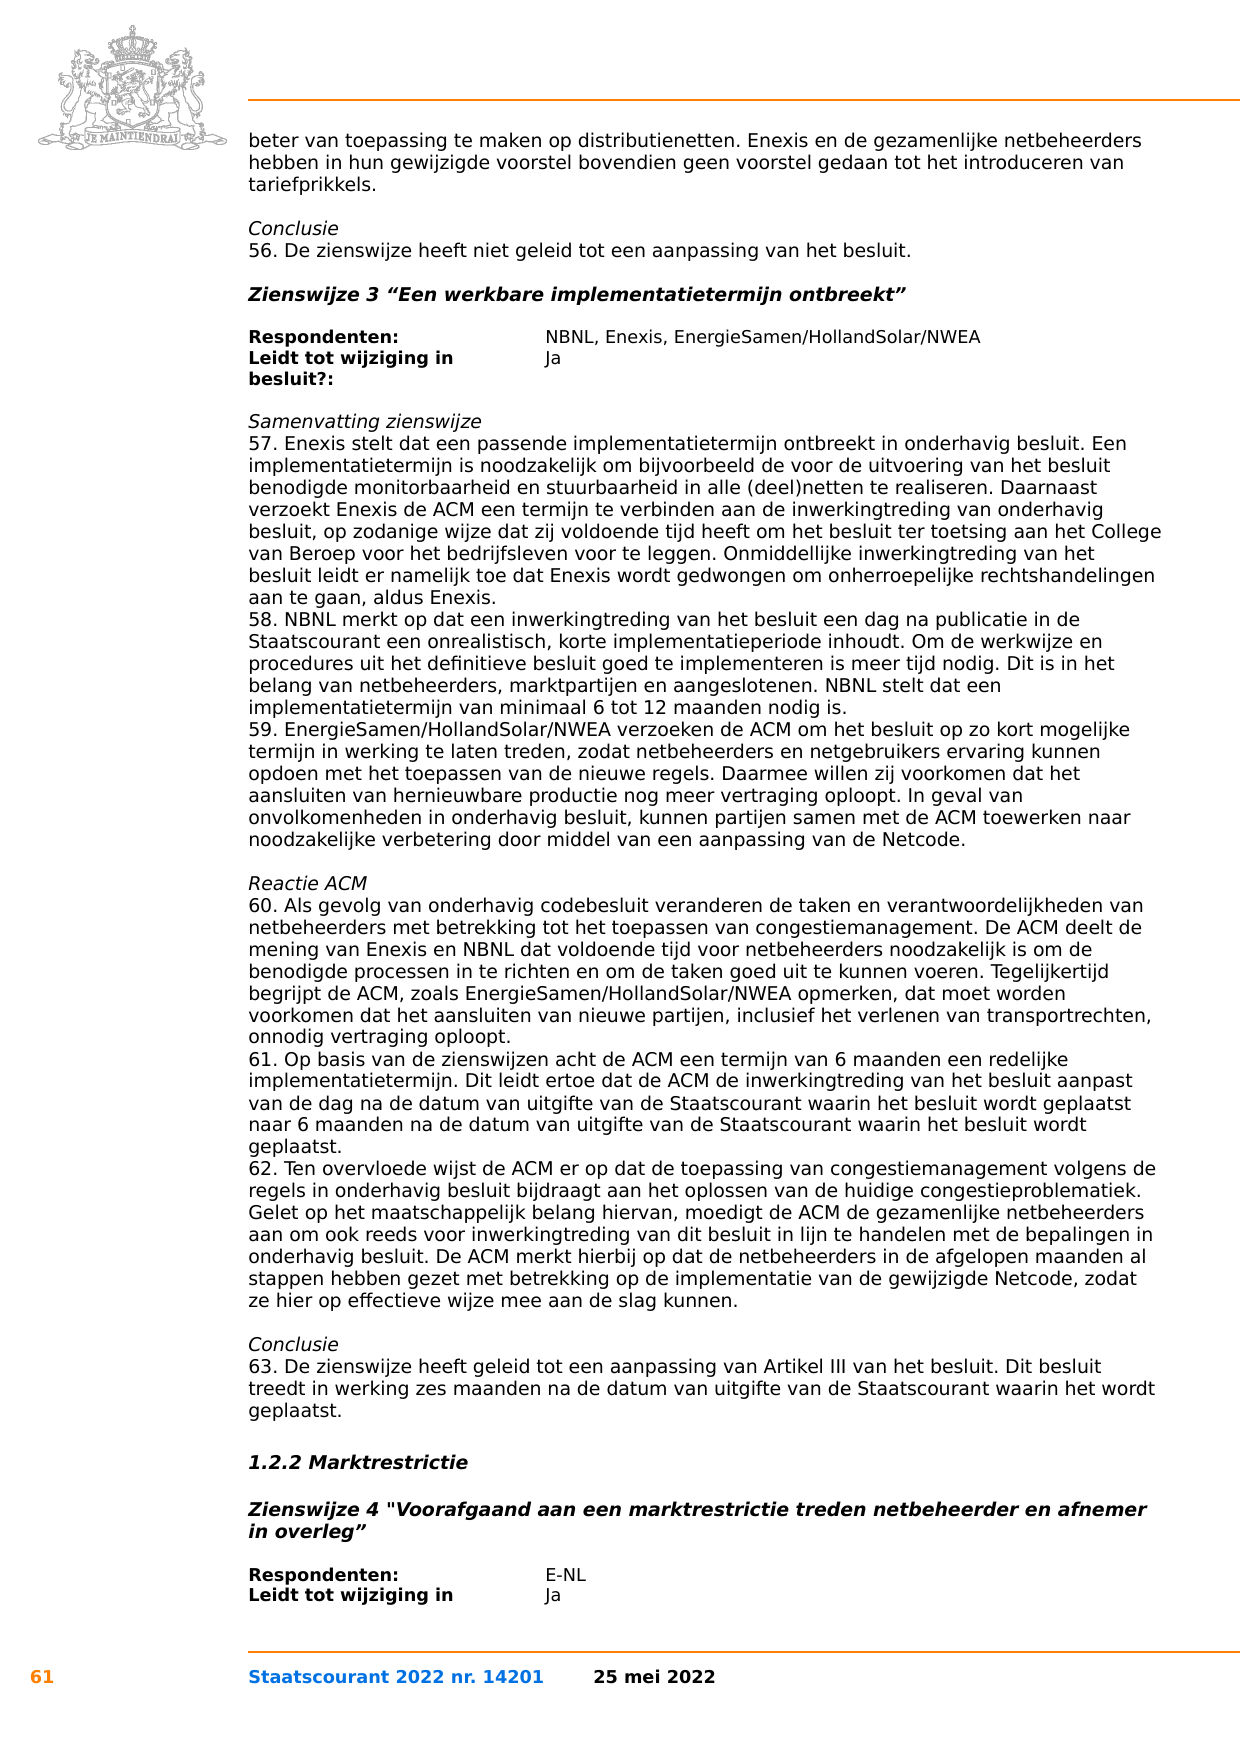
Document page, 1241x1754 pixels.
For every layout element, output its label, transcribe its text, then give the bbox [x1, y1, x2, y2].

text 61. Op basis van de zienswijzen acht de ACM een termijn van 6 maanden een redelijke implementatietermijn. Dit leidt ertoe dat de ACM de inwerkingtreding van het besluit aanpast van de dag na de datum van uitgifte van de Staatscourant waarin het besluit wordt geplaatst naar 6 maanden na de datum van uitgifte van de Staatscourant waarin het besluit wordt geplaatst. [248, 1048, 1163, 1158]
subtitle Samenvatting zienswijze [248, 411, 1163, 433]
table_header E-NL [539, 1565, 1163, 1585]
table_header Respondenten: [248, 1565, 539, 1585]
subtitle Zienswijze 3 “Een werkbare implementatietermijn ontbreekt” [248, 283, 1163, 306]
table_cell Ja [539, 1585, 1163, 1606]
text 63. De zienswijze heeft geleid tot een aanpassing van Artikel III van het besluit. Dit besluit treedt in werking zes maanden na de datum van uitgifte van de Staatscourant waarin het wordt geplaatst. [248, 1356, 1163, 1422]
subtitle Zienswijze 4 "Voorafgaand aan een marktrestrictie treden netbeheerder en afnemer in overleg” [248, 1499, 1163, 1543]
text 56. De zienswijze heeft niet geleid tot een aanpassing van het besluit. [248, 240, 1163, 262]
text beter van toepassing te maken op distributienetten. Enexis en de gezamenlijke netbeheerders hebben in hun gewijzigde voorstel bovendien geen voorstel gedaan tot het introduceren van tariefprikkels. [248, 130, 1163, 196]
text 57. Enexis stelt dat een passende implementatietermijn ontbreekt in onderhavig besluit. Een implementatietermijn is noodzakelijk om bijvoorbeeld de voor de uitvoering van het besluit benodigde monitorbaarheid en stuurbaarheid in alle (deel)netten te realiseren. Daarnaast verzoekt Enexis de ACM een termijn te verbinden aan de inwerkingtreding van onderhavig besluit, op zodanige wijze dat zij voldoende tijd heeft om het besluit ter toetsing aan het College van Beroep voor het bedrijfsleven voor te leggen. Onmiddellijke inwerkingtreding van het besluit leidt er namelijk toe dat Enexis wordt gedwongen om onherroepelijke rechtshandelingen aan te gaan, aldus Enexis. [248, 433, 1163, 609]
table_cell Ja [539, 348, 1163, 389]
table_header NBNL, Enexis, EnergieSamen/HollandSolar/NWEA [539, 328, 1163, 348]
text 62. Ten overvloede wijst de ACM er op dat de toepassing van congestiemanagement volgens de regels in onderhavig besluit bijdraagt aan het oplossen van de huidige congestieproblematiek. Gelet op het maatschappelijk belang hiervan, moedigt de ACM de gezamenlijke netbeheerders aan om ook reeds voor inwerkingtreding van dit besluit in lijn te handelen met de bepalingen in onderhavig besluit. De ACM merkt hierbij op dat de netbeheerders in de afgelopen maanden al stappen hebben gezet met betrekking op de implementatie van de gewijzigde Netcode, zodat ze hier op effectieve wijze mee aan de slag kunnen. [248, 1158, 1163, 1312]
table_cell Leidt tot wijziging in [248, 1585, 539, 1606]
table_cell Leidt tot wijziging in besluit?: [248, 348, 539, 389]
subtitle Conclusie [248, 218, 1163, 240]
subtitle 1.2.2 Marktrestrictie [248, 1452, 1163, 1474]
text 60. Als gevolg van onderhavig codebesluit veranderen de taken en verantwoordelijkheden van netbeheerders met betrekking tot het toepassen van congestiemanagement. De ACM deelt de mening van Enexis en NBNL dat voldoende tijd voor netbeheerders noodzakelijk is om de benodigde processen in te richten en om de taken goed uit te kunnen voeren. Tegelijkertijd begrijpt de ACM, zoals EnergieSamen/HollandSolar/NWEA opmerken, dat moet worden voorkomen dat het aansluiten van nieuwe partijen, inclusief het verlenen van transportrechten, onnodig vertraging oploopt. [248, 894, 1163, 1048]
picture [38, 25, 227, 150]
subtitle Conclusie [248, 1334, 1163, 1356]
text 58. NBNL merkt op dat een inwerkingtreding van het besluit een dag na publicatie in de Staatscourant een onrealistisch, korte implementatieperiode inhoudt. Om de werkwijze en procedures uit het definitieve besluit goed te implementeren is meer tijd nodig. Dit is in het belang van netbeheerders, marktpartijen en aangeslotenen. NBNL stelt dat een implementatietermijn van minimaal 6 tot 12 maanden nodig is. [248, 609, 1163, 719]
text 59. EnergieSamen/HollandSolar/NWEA verzoeken de ACM om het besluit op zo kort mogelijke termijn in werking te laten treden, zodat netbeheerders en netgebruikers ervaring kunnen opdoen met het toepassen van de nieuwe regels. Daarmee willen zij voorkomen dat het aansluiten van hernieuwbare productie nog meer vertraging oploopt. In geval van onvolkomenheden in onderhavig besluit, kunnen partijen samen met de ACM toewerken naar noodzakelijke verbetering door middel van een aanpassing van de Netcode. [248, 719, 1163, 851]
subtitle Reactie ACM [248, 873, 1163, 894]
table_header Respondenten: [248, 328, 539, 348]
